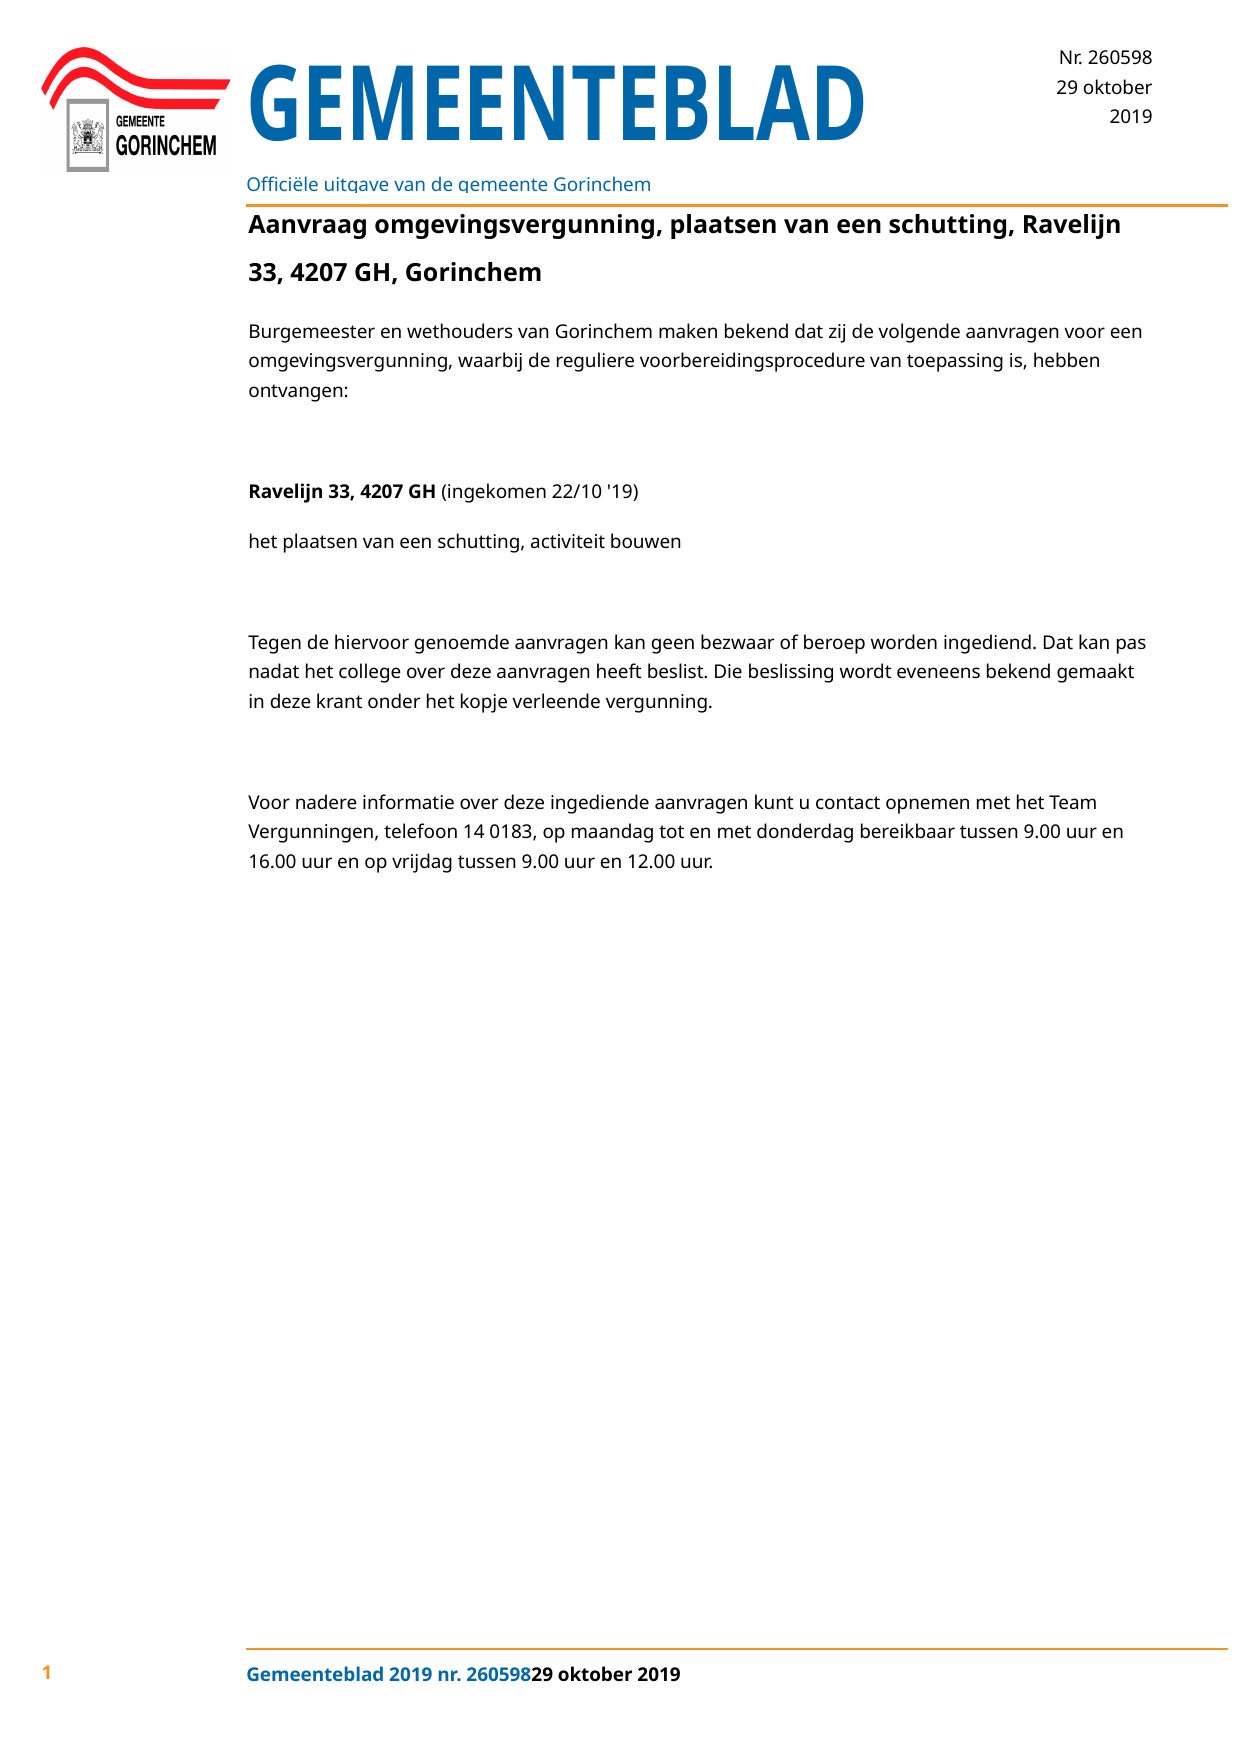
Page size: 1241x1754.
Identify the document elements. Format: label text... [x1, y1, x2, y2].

text het plaatsen van een schutting, activiteit bouwen [248, 528, 1152, 554]
text Voor nadere informatie over deze ingediende aanvragen kunt u contact opnemen met het Team Vergunningen, telefoon 14 0183, op maandag tot en met donderdag bereikbaar tussen 9.00 uur en 16.00 uur en op vrijdag tussen 9.00 uur en 12.00 uur. [248, 789, 1152, 874]
text Ravelijn 33, 4207 GH (ingekomen 22/10 '19) [248, 478, 1152, 504]
text Burgemeester en wethouders van Gorinchem maken bekend dat zij de volgende aanvragen voor een omgevingsvergunning, waarbij de reguliere voorbereidingsprocedure van toepassing is, hebben ontvangen: [248, 318, 1152, 403]
text Tegen de hiervoor genoemde aanvragen kan geen bezwaar of beroep worden ingediend. Dat kan pas nadat het college over deze aanvragen heeft beslist. Die beslissing wordt eveneens bekend gemaakt in deze krant onder het kopje verleende vergunning. [248, 629, 1152, 714]
text Aanvraag omgevingsvergunning, plaatsen van een schutting, Ravelijn 33, 4207 GH, Gorinchem [248, 207, 1152, 288]
picture [41, 47, 231, 172]
